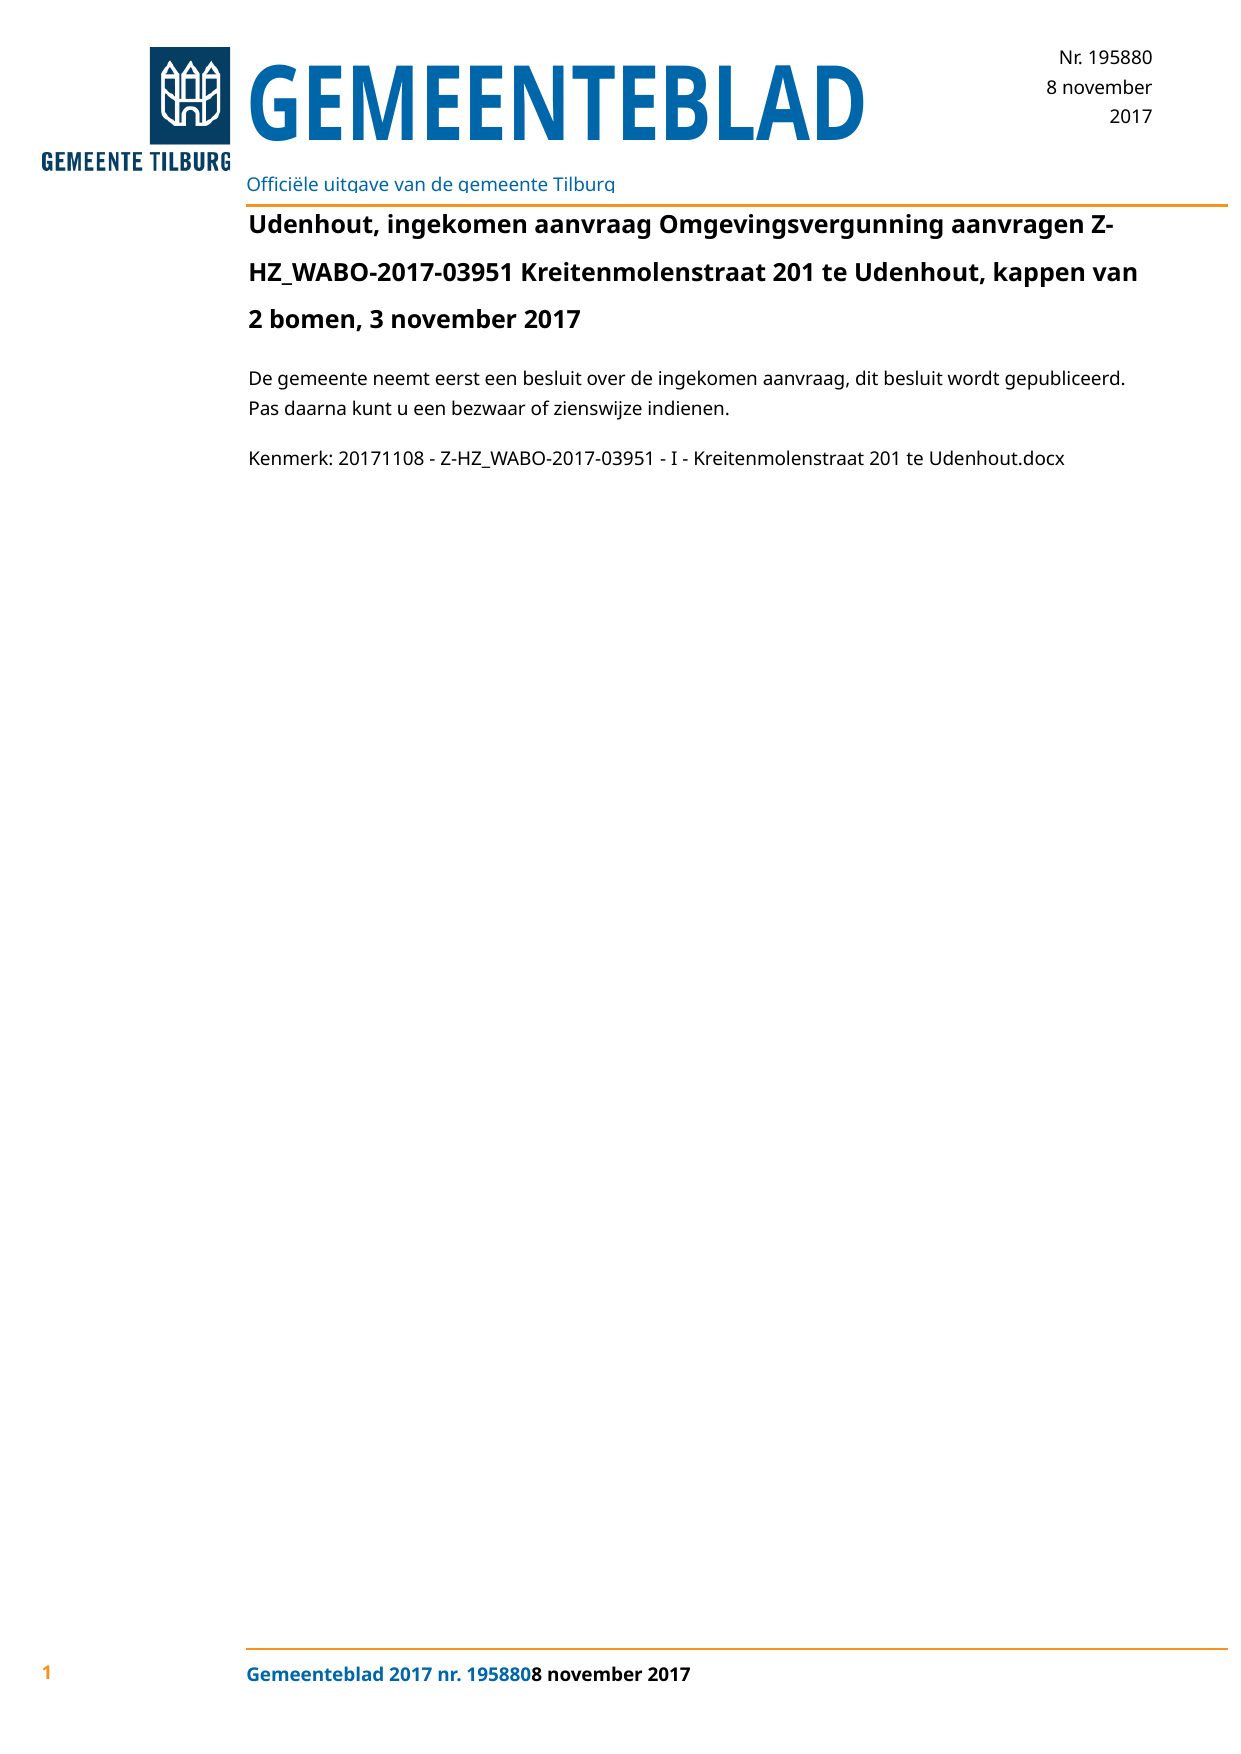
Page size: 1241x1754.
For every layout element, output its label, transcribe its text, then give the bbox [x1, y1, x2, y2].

picture [41, 47, 231, 172]
text Udenhout, ingekomen aanvraag Omgevingsvergunning aanvragen Z-HZ_WABO-2017-03951 Kreitenmolenstraat 201 te Udenhout, kappen van 2 bomen, 3 november 2017 [248, 207, 1152, 336]
text Kenmerk: 20171108 - Z-HZ_WABO-2017-03951 - I - Kreitenmolenstraat 201 te Udenhout.docx [248, 446, 1152, 471]
text De gemeente neemt eerst een besluit over de ingekomen aanvraag, dit besluit wordt gepubliceerd. Pas daarna kunt u een bezwaar of zienswijze indienen. [248, 366, 1152, 421]
